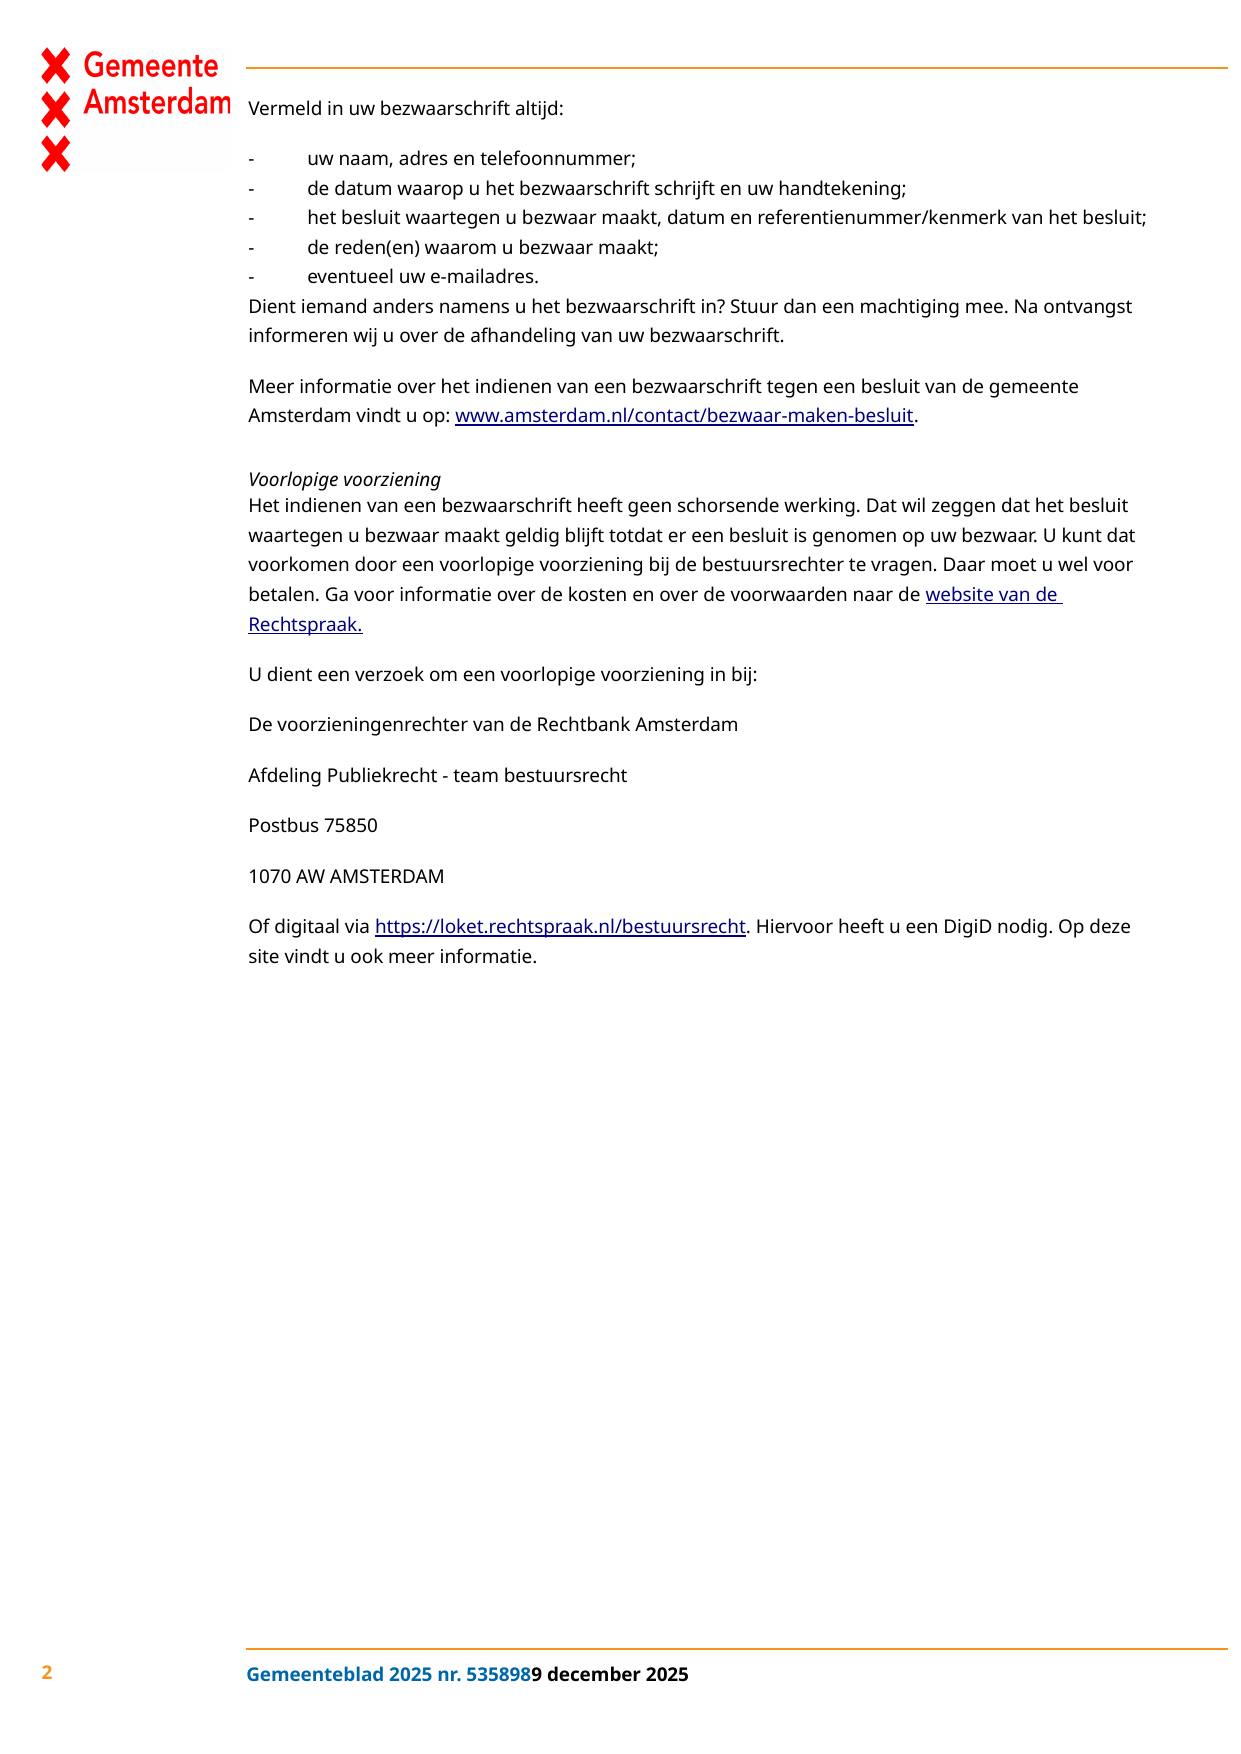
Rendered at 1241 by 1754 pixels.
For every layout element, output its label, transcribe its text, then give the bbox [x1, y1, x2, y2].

text Afdeling Publiekrecht - team bestuursrecht [248, 762, 1152, 788]
list de reden(en) waarom u bezwaar maakt; [248, 234, 1152, 260]
list eventueel uw e-mailadres. [248, 263, 1152, 289]
list de datum waarop u het bezwaarschrift schrijft en uw handtekening; [248, 175, 1152, 201]
text U dient een verzoek om een voorlopige voorziening in bij: [248, 661, 1152, 687]
text Het indienen van een bezwaarschrift heeft geen schorsende werking. Dat wil zeggen dat het besluit waartegen u bezwaar maakt geldig blijft totdat er een besluit is genomen op uw bezwaar. U kunt dat voorkomen door een voorlopige voorziening bij de bestuursrechter te vragen. Daar moet u wel voor betalen. Ga voor informatie over de kosten en over de voorwaarden naar de website van de Rechtspraak. [248, 492, 1152, 636]
text De voorzieningenrechter van de Rechtbank Amsterdam [248, 712, 1152, 737]
text Of digitaal via https://loket.rechtspraak.nl/bestuursrecht. Hiervoor heeft u een DigiD nodig. Op deze site vindt u ook meer informatie. [248, 913, 1152, 968]
list uw naam, adres en telefoonnummer; [248, 145, 1152, 171]
picture [41, 47, 231, 172]
list het besluit waartegen u bezwaar maakt, datum en referentienummer/kenmerk van het besluit; [248, 204, 1152, 230]
text Dient iemand anders namens u het bezwaarschrift in? Stuur dan een machtiging mee. Na ontvangst informeren wij u over de afhandeling van uw bezwaarschrift. [248, 293, 1152, 348]
text Voorlopige voorziening [248, 467, 1152, 492]
text Meer informatie over het indienen van een bezwaarschrift tegen een besluit van de gemeente Amsterdam vindt u op: www.amsterdam.nl/contact/bezwaar-maken-besluit. [248, 373, 1152, 428]
text 1070 AW AMSTERDAM [248, 863, 1152, 888]
text Postbus 75850 [248, 812, 1152, 838]
text Vermeld in uw bezwaarschrift altijd: [248, 95, 1152, 121]
